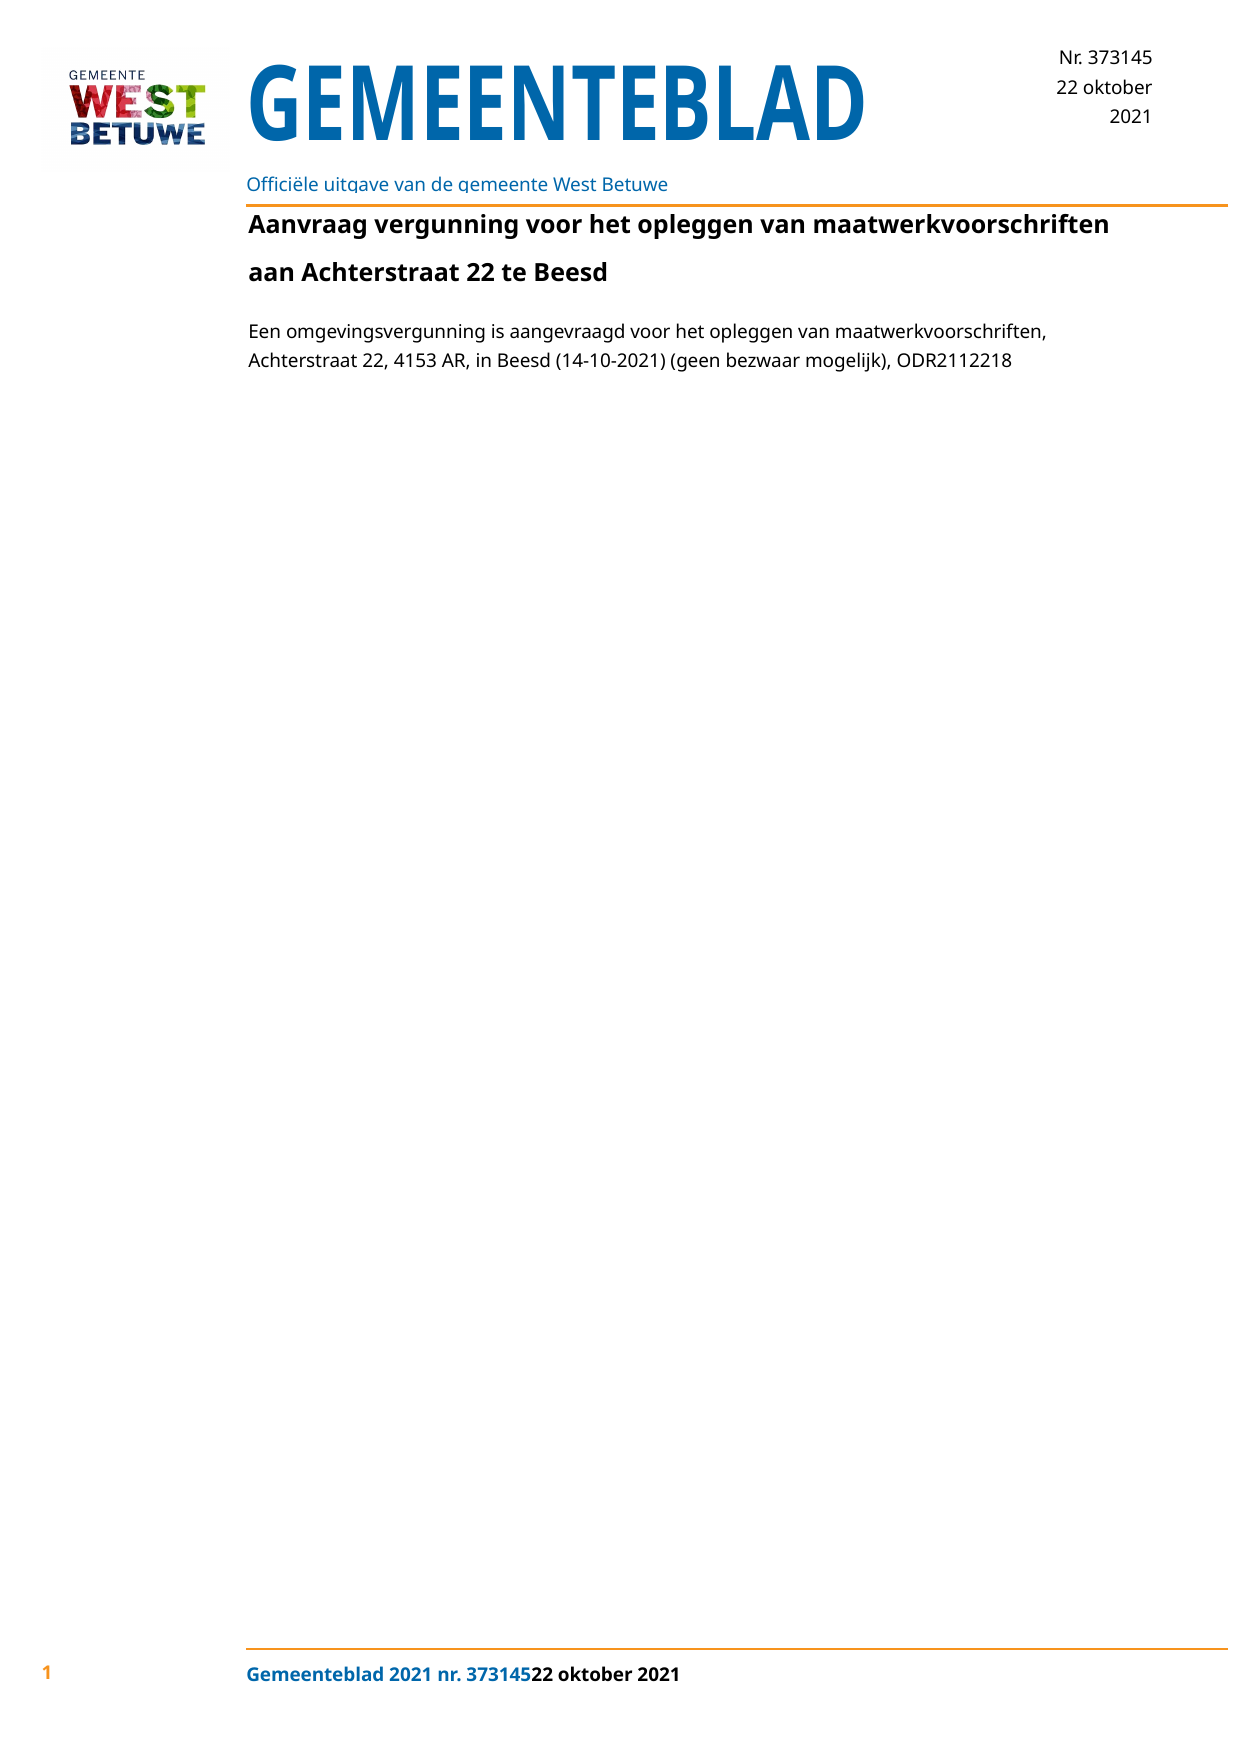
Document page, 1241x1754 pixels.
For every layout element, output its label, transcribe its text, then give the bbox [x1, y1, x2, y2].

text Aanvraag vergunning voor het opleggen van maatwerkvoorschriften aan Achterstraat 22 te Beesd [248, 207, 1152, 288]
picture [41, 47, 231, 172]
text Een omgevingsvergunning is aangevraagd voor het opleggen van maatwerkvoorschriften, Achterstraat 22, 4153 AR, in Beesd (14-10-2021) (geen bezwaar mogelijk), ODR2112218 [248, 318, 1152, 373]
